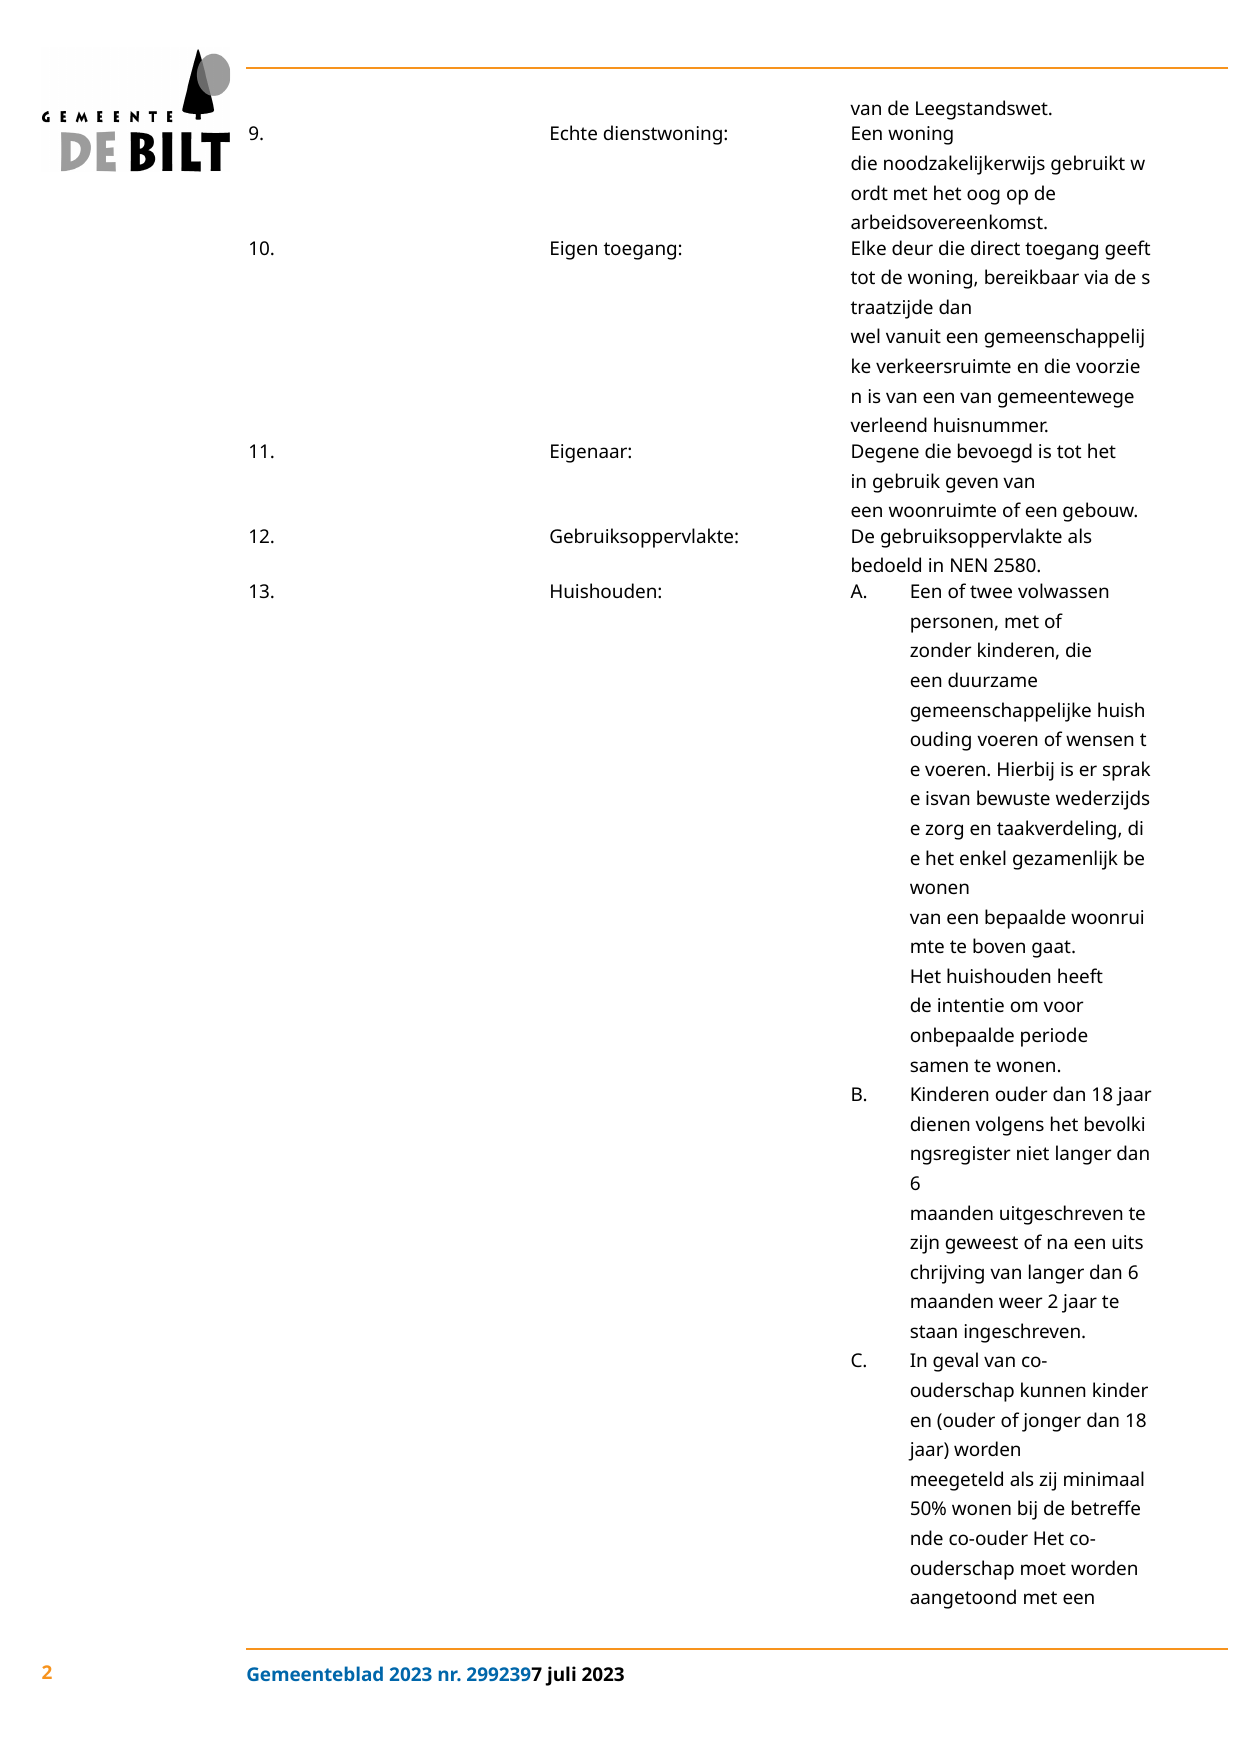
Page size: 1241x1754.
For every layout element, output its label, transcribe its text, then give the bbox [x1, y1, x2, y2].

table_cell Een of twee volwassen personen, met of zonder kinderen, die een duurzame gemeenschappelijke huishouding voeren of wensen te voeren. Hierbij is er sprake isvan bewuste wederzijdse zorg en taakverdeling, die het enkel gezamenlijk bewonen van een bepaalde woonruimte te boven gaat. Het huishouden heeft de intentie om voor onbepaalde periode samen te wonen. Kinderen ouder dan 18 jaar dienen volgens het bevolkingsregister niet langer dan 6 maanden uitgeschreven te zijn geweest of na een uitschrijving van langer dan 6 maanden weer 2 jaar te staan ingeschreven. In geval van co-ouderschap kunnen kinderen (ouder of jonger dan 18 jaar) worden meegeteld als zij minimaal 50% wonen bij de betreffende co-ouder Het co- ouderschap moet worden aangetoond met een [850, 579, 1152, 1610]
table_cell 11. [248, 438, 549, 523]
table_cell 12. [248, 523, 549, 578]
table_cell Gebruiksoppervlakte: [549, 523, 850, 578]
table_cell Echte dienstwoning: [549, 121, 850, 235]
table_cell Elke deur die direct toegang geeft tot de woning, bereikbaar via de straatzijde dan wel vanuit een gemeenschappelijke verkeersruimte en die voorzien is van een van gemeentewege verleend huisnummer. [850, 235, 1152, 438]
table_cell Een woning die noodzakelijkerwijs gebruikt wordt met het oog op de arbeidsovereenkomst. [850, 121, 1152, 235]
picture [41, 47, 231, 172]
table_cell van de Leegstandswet. [850, 95, 1152, 121]
table_cell De gebruiksoppervlakte als bedoeld in NEN 2580. [850, 523, 1152, 578]
table_cell Eigenaar: [549, 438, 850, 523]
table_cell 9. [248, 121, 549, 235]
table_cell Huishouden: [549, 579, 850, 1610]
table_cell 10. [248, 235, 549, 438]
table_cell Degene die bevoegd is tot het in gebruik geven van een woonruimte of een gebouw. [850, 438, 1152, 523]
table_cell [248, 95, 549, 121]
table_cell [549, 95, 850, 121]
table_cell 13. [248, 579, 549, 1610]
table_cell Eigen toegang: [549, 235, 850, 438]
